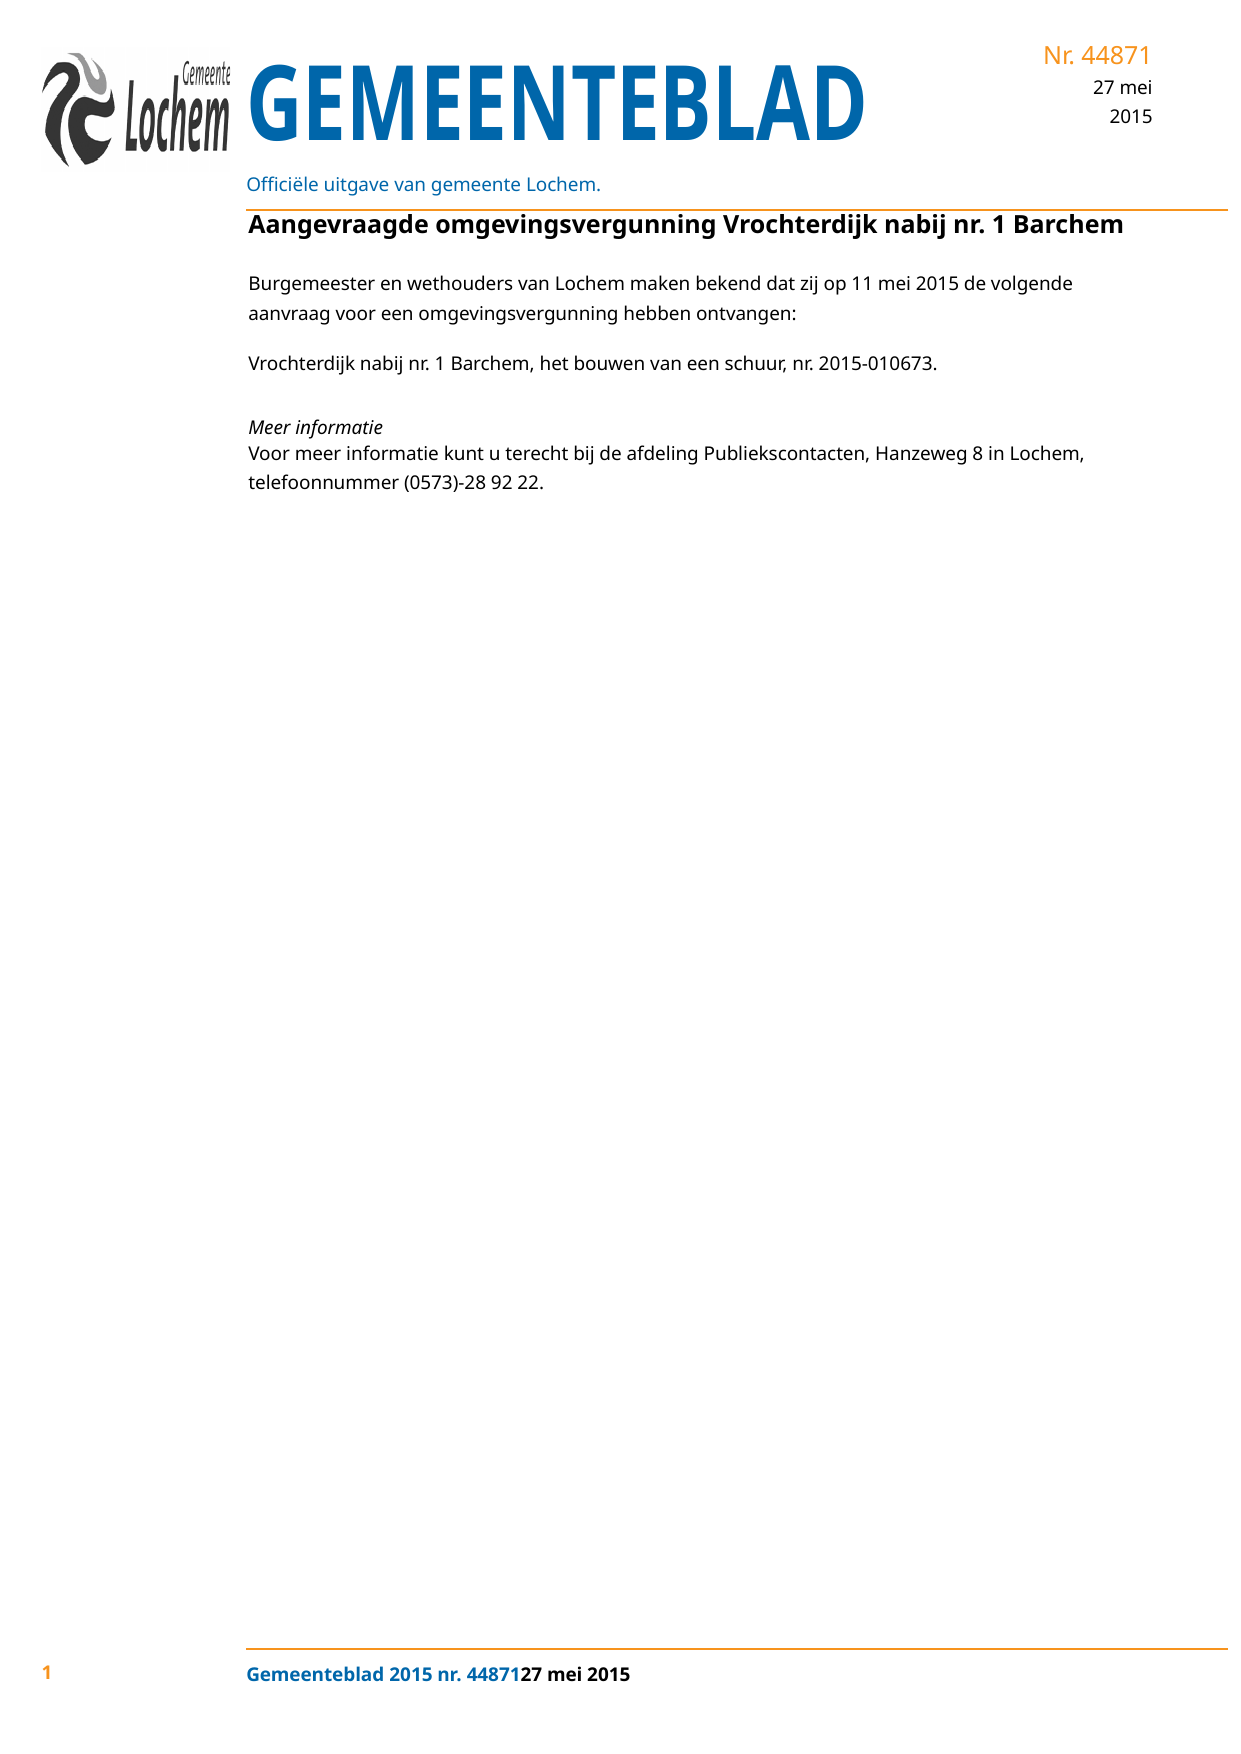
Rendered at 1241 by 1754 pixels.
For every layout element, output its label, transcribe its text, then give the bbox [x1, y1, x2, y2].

text Vrochterdijk nabij nr. 1 Barchem, het bouwen van een schuur, nr. 2015-010673. [248, 350, 1152, 376]
text Aangevraagde omgevingsvergunning Vrochterdijk nabij nr. 1 Barchem [248, 211, 1152, 241]
text Burgemeester en wethouders van Lochem maken bekend dat zij op 11 mei 2015 de volgende aanvraag voor een omgevingsvergunning hebben ontvangen: [248, 270, 1152, 326]
picture [41, 47, 231, 172]
text Voor meer informatie kunt u terecht bij de afdeling Publiekscontacten, Hanzeweg 8 in Lochem, telefoonnummer (0573)-28 92 22. [248, 440, 1152, 495]
text Meer informatie [248, 414, 1152, 440]
